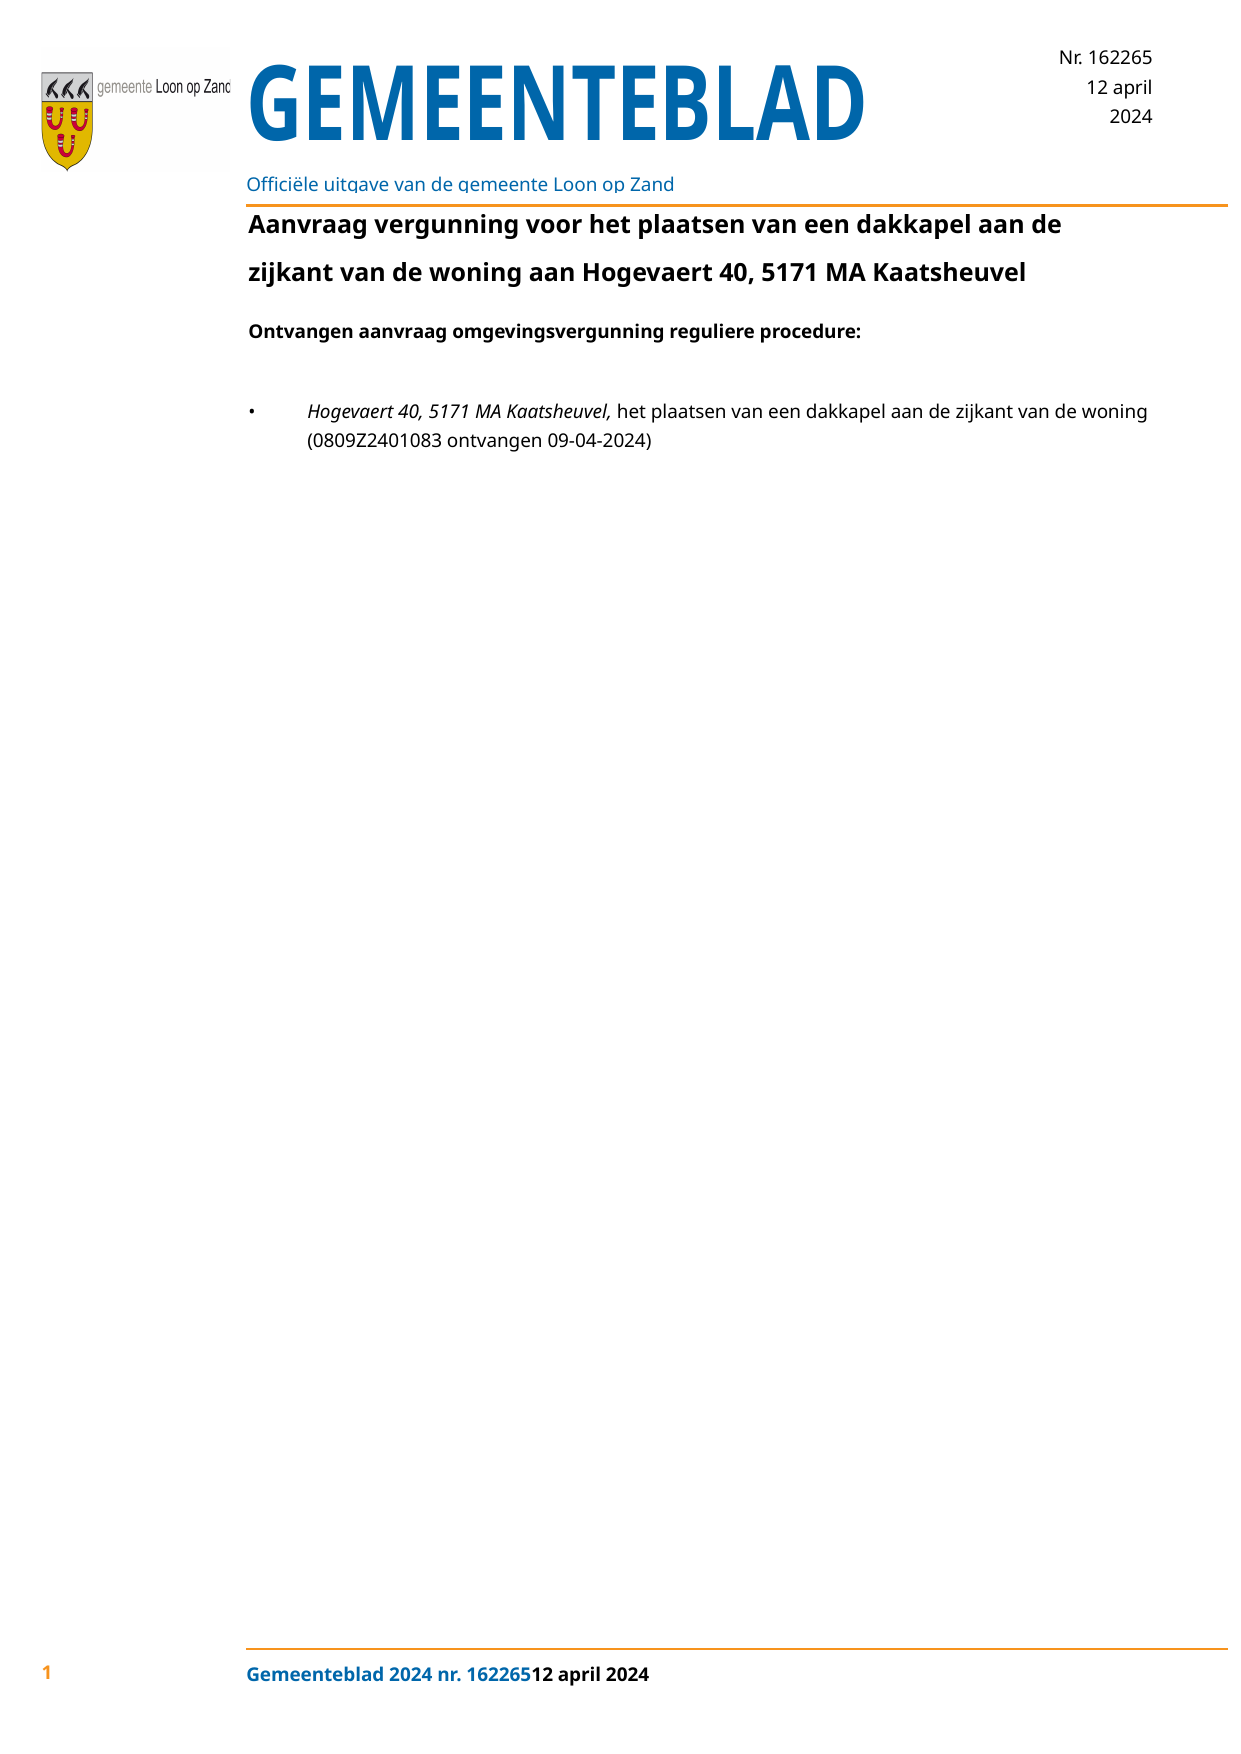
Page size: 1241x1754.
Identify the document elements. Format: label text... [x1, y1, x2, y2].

text Aanvraag vergunning voor het plaatsen van een dakkapel aan de zijkant van de woning aan Hogevaert 40, 5171 MA Kaatsheuvel [248, 207, 1152, 288]
list Hogevaert 40, 5171 MA Kaatsheuvel, het plaatsen van een dakkapel aan de zijkant van de woning (0809Z2401083 ontvangen 09-04-2024) [248, 398, 1152, 453]
picture [41, 47, 231, 172]
text Ontvangen aanvraag omgevingsvergunning reguliere procedure: [248, 318, 1152, 344]
